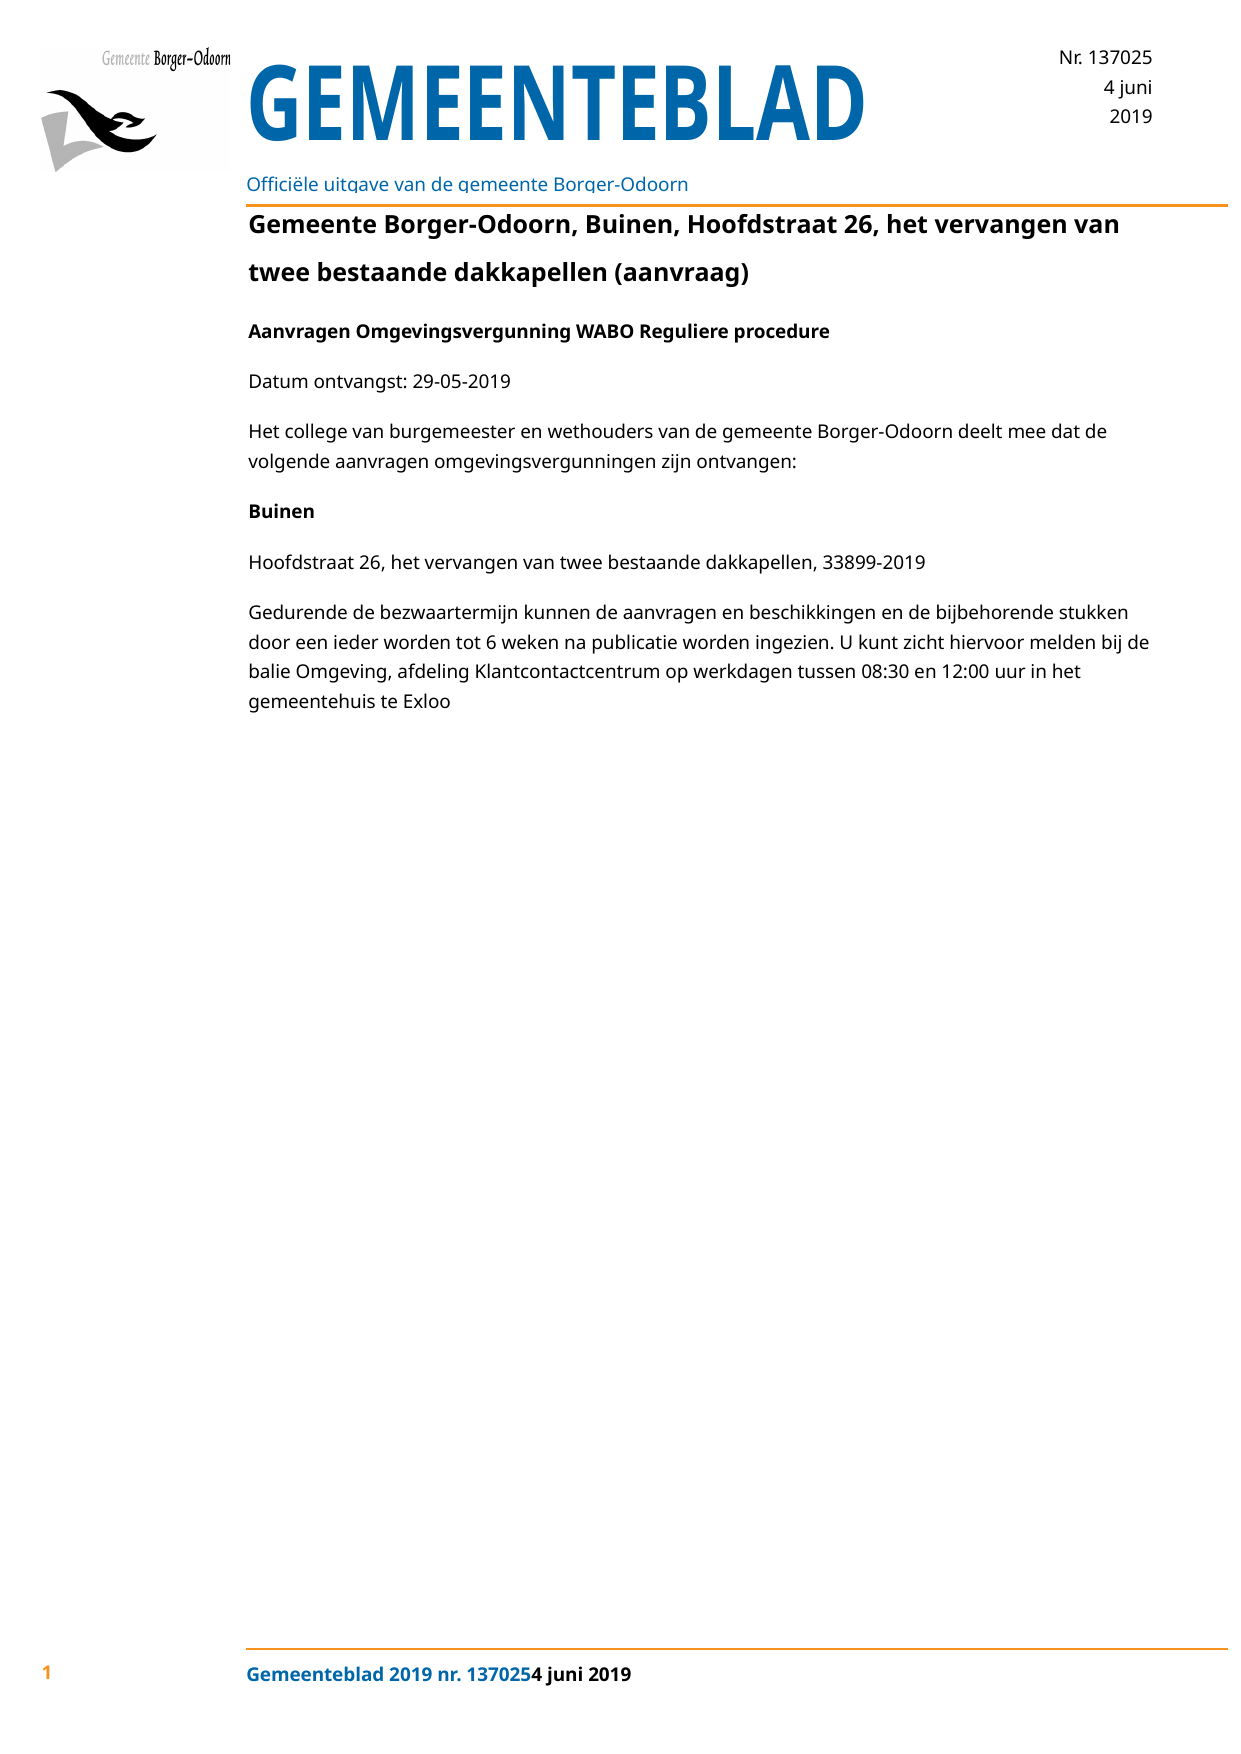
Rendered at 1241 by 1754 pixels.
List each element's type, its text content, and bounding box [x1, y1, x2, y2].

picture [41, 47, 231, 172]
text Hoofdstraat 26, het vervangen van twee bestaande dakkapellen, 33899-2019 [248, 549, 1152, 575]
text Gedurende de bezwaartermijn kunnen de aanvragen en beschikkingen en de bijbehorende stukken door een ieder worden tot 6 weken na publicatie worden ingezien. U kunt zicht hiervoor melden bij de balie Omgeving, afdeling Klantcontactcentrum op werkdagen tussen 08:30 en 12:00 uur in het gemeentehuis te Exloo [248, 599, 1152, 714]
text Gemeente Borger-Odoorn, Buinen, Hoofdstraat 26, het vervangen van twee bestaande dakkapellen (aanvraag) [248, 207, 1152, 288]
text Het college van burgemeester en wethouders van de gemeente Borger-Odoorn deelt mee dat de volgende aanvragen omgevingsvergunningen zijn ontvangen: [248, 419, 1152, 474]
text Datum ontvangst: 29-05-2019 [248, 368, 1152, 394]
text Buinen [248, 499, 1152, 524]
text Aanvragen Omgevingsvergunning WABO Reguliere procedure [248, 318, 1152, 344]
